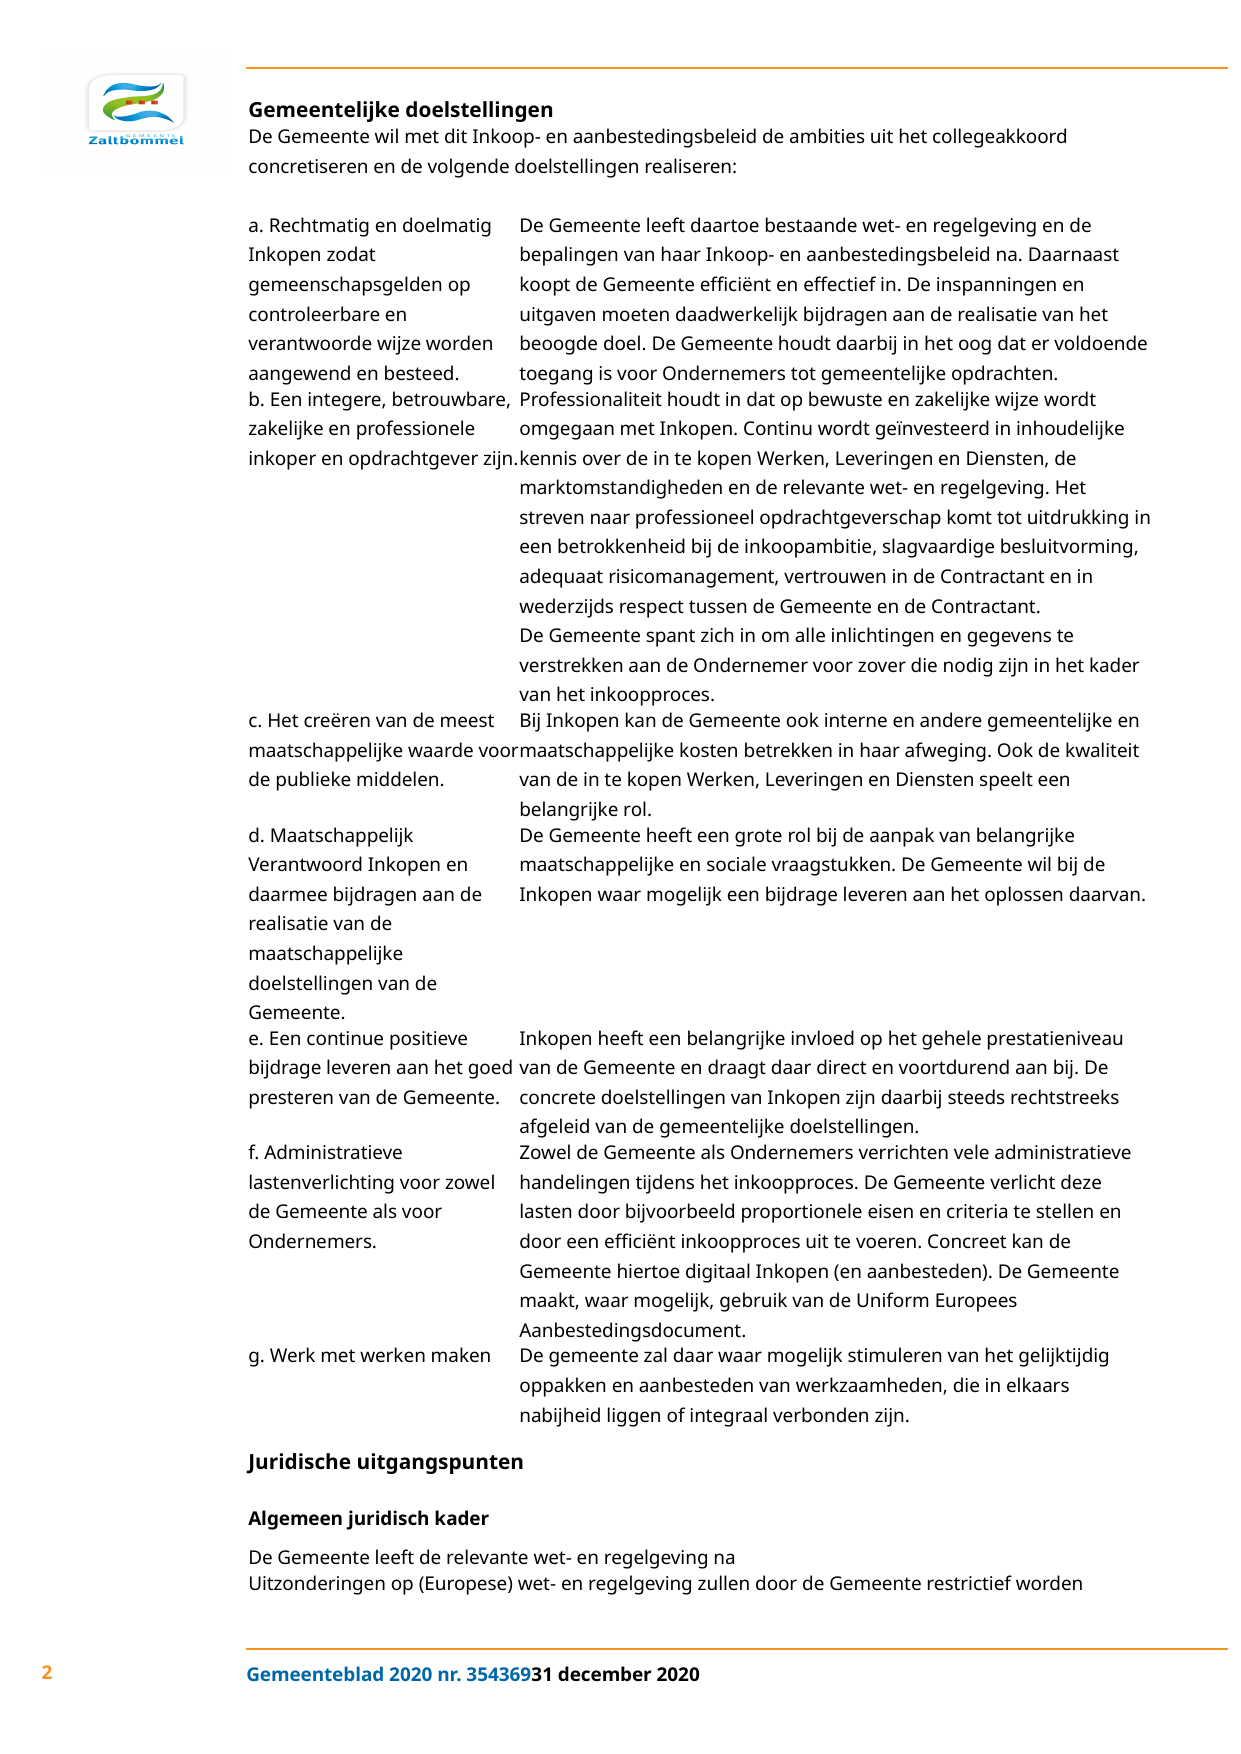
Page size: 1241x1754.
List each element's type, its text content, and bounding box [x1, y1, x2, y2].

text Gemeentelijke doelstellingen [248, 95, 1152, 123]
table_cell De Gemeente heeft een grote rol bij de aanpak van belangrijke maatschappelijke en sociale vraagstukken. De Gemeente wil bij de Inkopen waar mogelijk een bijdrage leveren aan het oplossen daarvan. [519, 822, 1152, 1025]
table_cell c. Het creëren van de meest maatschappelijke waarde voor de publieke middelen. [248, 707, 519, 822]
picture [41, 47, 231, 172]
table_cell Inkopen heeft een belangrijke invloed op het gehele prestatieniveau van de Gemeente en draagt daar direct en voortdurend aan bij. De concrete doelstellingen van Inkopen zijn daarbij steeds rechtstreeks afgeleid van de gemeentelijke doelstellingen. [519, 1025, 1152, 1139]
table_cell g. Werk met werken maken [248, 1343, 519, 1428]
table_cell f. Administratieve lastenverlichting voor zowel de Gemeente als voor Ondernemers. [248, 1140, 519, 1343]
text Algemeen juridisch kader [248, 1505, 1152, 1531]
table_cell d. Maatschappelijk Verantwoord Inkopen en daarmee bijdragen aan de realisatie van de maatschappelijke doelstellingen van de Gemeente. [248, 822, 519, 1025]
table_header a. Rechtmatig en doelmatig Inkopen zodat gemeenschapsgelden op controleerbare en verantwoorde wijze worden aangewend en besteed. [248, 212, 519, 386]
table_cell Professionaliteit houdt in dat op bewuste en zakelijke wijze wordt omgegaan met Inkopen. Continu wordt geïnvesteerd in inhoudelijke kennis over de in te kopen Werken, Leveringen en Diensten, de marktomstandigheden en de relevante wet- en regelgeving. Het streven naar professioneel opdrachtgeverschap komt tot uitdrukking in een betrokkenheid bij de inkoopambitie, slagvaardige besluitvorming, adequaat risicomanagement, vertrouwen in de Contractant en in wederzijds respect tussen de Gemeente en de Contractant. De Gemeente spant zich in om alle inlichtingen en gegevens te verstrekken aan de Ondernemer voor zover die nodig zijn in het kader van het inkoopproces. [519, 386, 1152, 707]
text De Gemeente leeft de relevante wet- en regelgeving na [248, 1544, 1152, 1570]
text Uitzonderingen op (Europese) wet- en regelgeving zullen door de Gemeente restrictief worden [248, 1570, 1152, 1596]
text Juridische uitgangspunten [248, 1447, 1152, 1475]
table_cell e. Een continue positieve bijdrage leveren aan het goed presteren van de Gemeente. [248, 1025, 519, 1139]
table_cell Bij Inkopen kan de Gemeente ook interne en andere gemeentelijke en maatschappelijke kosten betrekken in haar afweging. Ook de kwaliteit van de in te kopen Werken, Leveringen en Diensten speelt een belangrijke rol. [519, 707, 1152, 822]
table_cell b. Een integere, betrouwbare, zakelijke en professionele inkoper en opdrachtgever zijn. [248, 386, 519, 707]
text De Gemeente wil met dit Inkoop- en aanbestedingsbeleid de ambities uit het collegeakkoord concretiseren en de volgende doelstellingen realiseren: [248, 123, 1152, 178]
table_cell Zowel de Gemeente als Ondernemers verrichten vele administratieve handelingen tijdens het inkoopproces. De Gemeente verlicht deze lasten door bijvoorbeeld proportionele eisen en criteria te stellen en door een efficiënt inkoopproces uit te voeren. Concreet kan de Gemeente hiertoe digitaal Inkopen (en aanbesteden). De Gemeente maakt, waar mogelijk, gebruik van de Uniform Europees Aanbestedingsdocument. [519, 1140, 1152, 1343]
table_cell De gemeente zal daar waar mogelijk stimuleren van het gelijktijdig oppakken en aanbesteden van werkzaamheden, die in elkaars nabijheid liggen of integraal verbonden zijn. [519, 1343, 1152, 1428]
table_header De Gemeente leeft daartoe bestaande wet- en regelgeving en de bepalingen van haar Inkoop- en aanbestedingsbeleid na. Daarnaast koopt de Gemeente efficiënt en effectief in. De inspanningen en uitgaven moeten daadwerkelijk bijdragen aan de realisatie van het beoogde doel. De Gemeente houdt daarbij in het oog dat er voldoende toegang is voor Ondernemers tot gemeentelijke opdrachten. [519, 212, 1152, 386]
